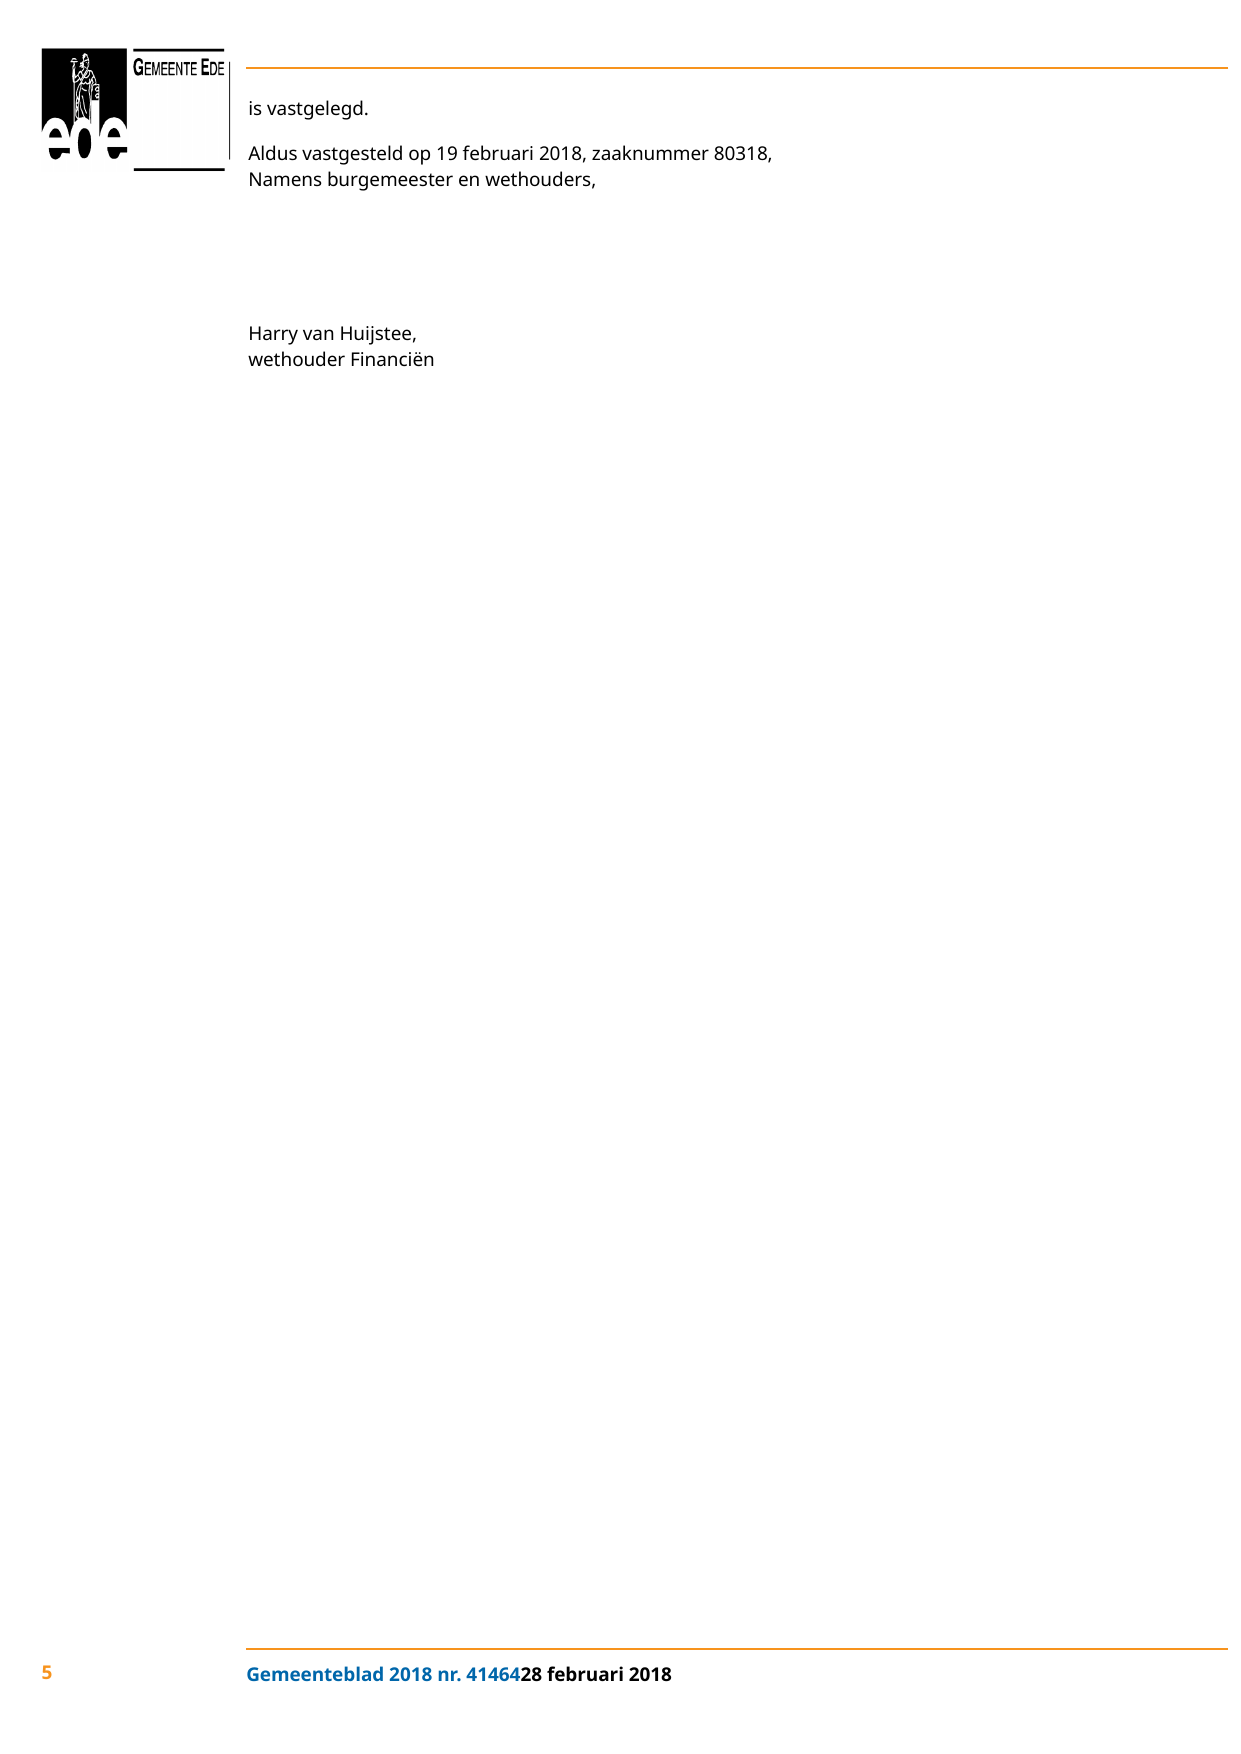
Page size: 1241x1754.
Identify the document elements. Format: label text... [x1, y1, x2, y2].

text Namens burgemeester en wethouders, [248, 166, 1152, 192]
picture [41, 47, 231, 172]
text wethouder Financiën [248, 346, 1152, 372]
text Aldus vastgesteld op 19 februari 2018, zaaknummer 80318, [248, 140, 1152, 166]
text Harry van Huijstee, [248, 321, 1152, 346]
text is vastgelegd. [248, 95, 1152, 121]
